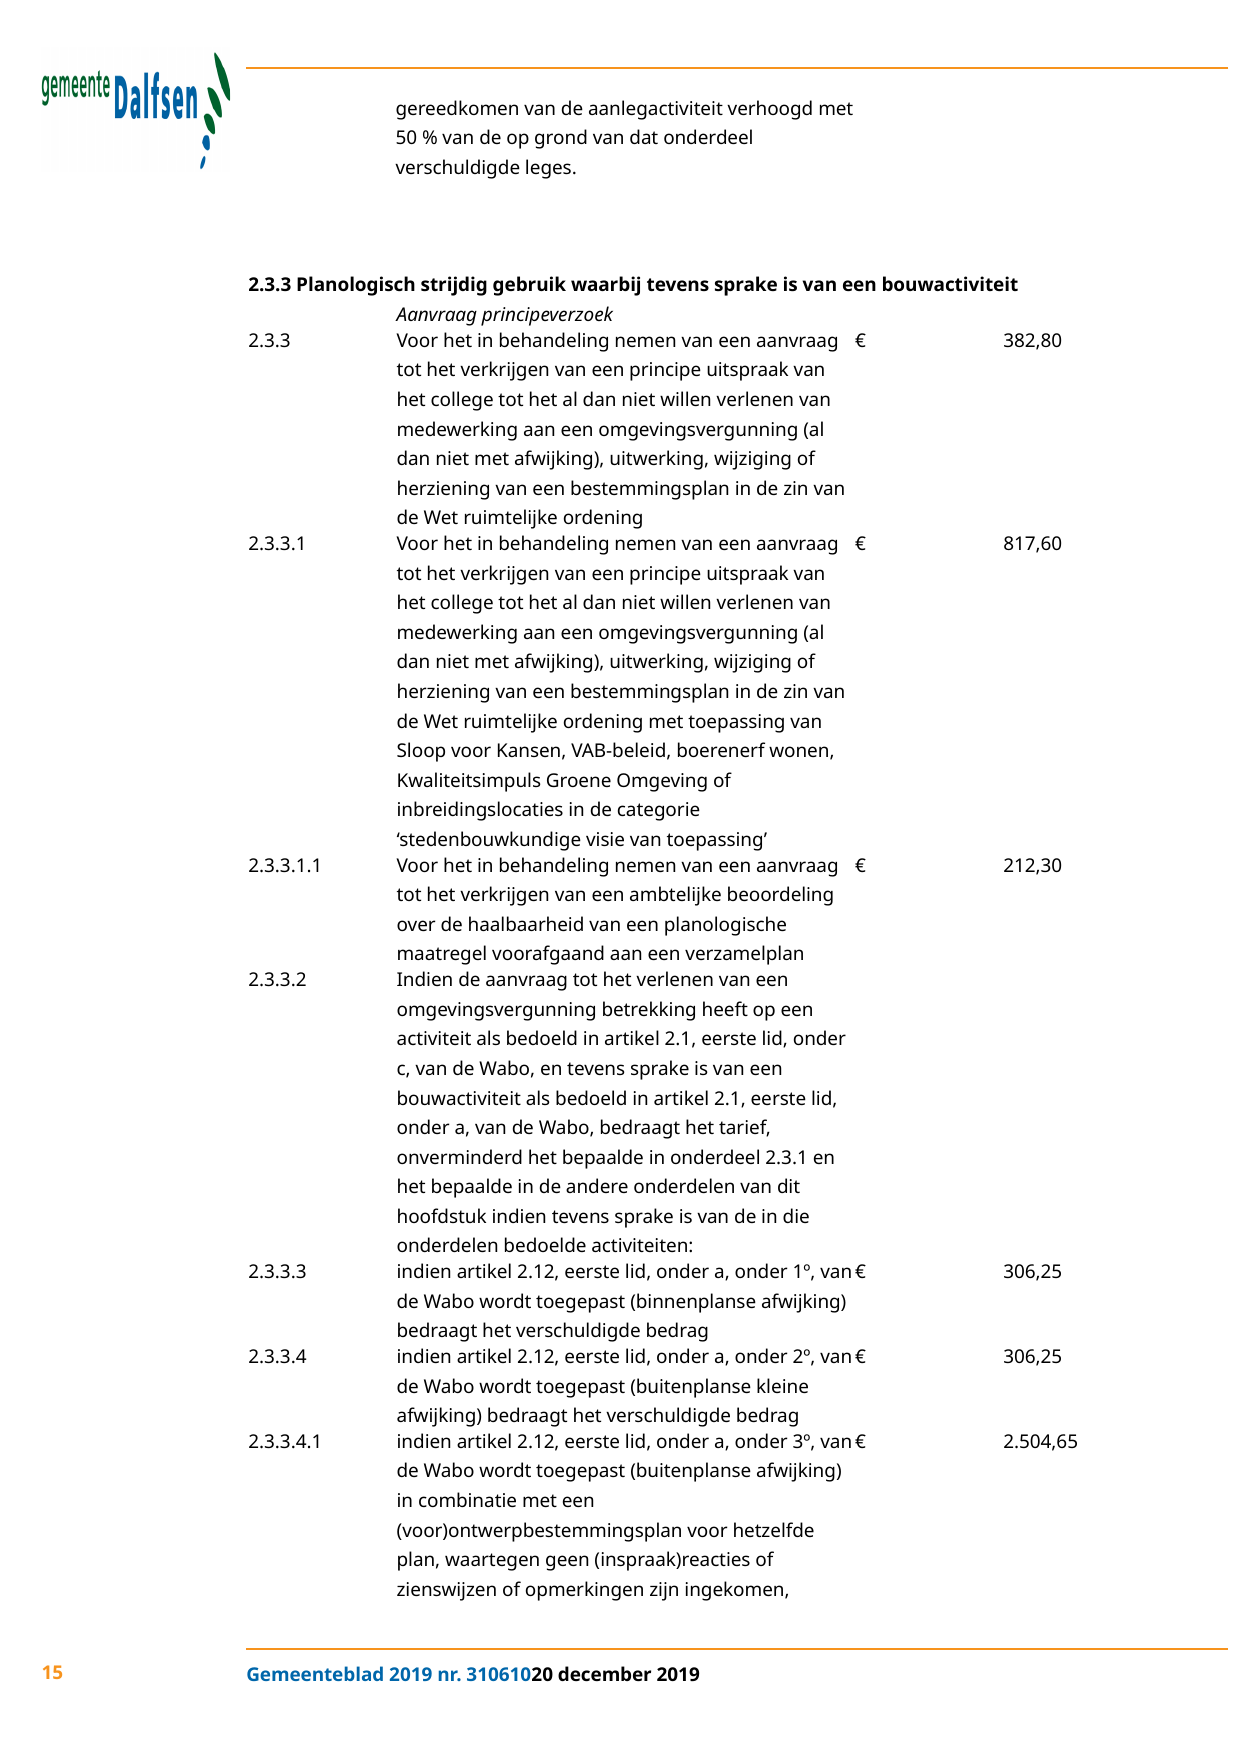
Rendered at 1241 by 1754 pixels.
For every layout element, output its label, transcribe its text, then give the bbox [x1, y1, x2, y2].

table_cell 2.3.3.4.1 [248, 1428, 396, 1602]
table_cell [855, 966, 1003, 1258]
table_cell 306,25 [1003, 1258, 1152, 1343]
table_cell 2.3.3.1 [248, 530, 396, 852]
table_cell indien artikel 2.12, eerste lid, onder a, onder 1º, van de Wabo wordt toegepast (binnenplanse afwijking) bedraagt het verschuldigde bedrag [396, 1258, 855, 1343]
table_cell 2.3.3.2 [248, 966, 396, 1258]
text 2.3.3 Planologisch strijdig gebruik waarbij tevens sprake is van een bouwactiviteit [248, 272, 1152, 297]
table_cell 306,25 [1003, 1343, 1152, 1428]
table_cell Voor het in behandeling nemen van een aanvraag tot het verkrijgen van een ambtelijke beoordeling over de haalbaarheid van een planologische maatregel voorafgaand aan een verzamelplan [396, 852, 855, 966]
table_cell [1004, 95, 1152, 180]
table_cell 382,80 [1003, 327, 1152, 530]
table_cell indien artikel 2.12, eerste lid, onder a, onder 3º, van de Wabo wordt toegepast (buitenplanse afwijking) in combinatie met een (voor)ontwerpbestemmingsplan voor hetzelfde plan, waartegen geen (inspraak)reacties of zienswijzen of opmerkingen zijn ingekomen, [396, 1428, 855, 1602]
table_cell 2.3.3.3 [248, 1258, 396, 1343]
table_cell € [855, 1343, 1003, 1428]
table_cell 2.3.3 [248, 327, 396, 530]
table_cell € [855, 327, 1003, 530]
table_header [248, 301, 396, 327]
table_cell 2.504,65 [1003, 1428, 1152, 1602]
table_cell € [855, 852, 1003, 966]
table_cell Indien de aanvraag tot het verlenen van een omgevingsvergunning betrekking heeft op een activiteit als bedoeld in artikel 2.1, eerste lid, onder c, van de Wabo, en tevens sprake is van een bouwactiviteit als bedoeld in artikel 2.1, eerste lid, onder a, van de Wabo, bedraagt het tarief, onverminderd het bepaalde in onderdeel 2.3.1 en het bepaalde in de andere onderdelen van dit hoofdstuk indien tevens sprake is van de in die onderdelen bedoelde activiteiten: [396, 966, 855, 1258]
table_cell 2.3.3.1.1 [248, 852, 396, 966]
table_header [1003, 301, 1152, 327]
table_cell € [855, 530, 1003, 852]
table_header Aanvraag principeverzoek [396, 301, 855, 327]
table_cell 817,60 [1003, 530, 1152, 852]
table_cell Voor het in behandeling nemen van een aanvraag tot het verkrijgen van een principe uitspraak van het college tot het al dan niet willen verlenen van medewerking aan een omgevingsvergunning (al dan niet met afwijking), uitwerking, wijziging of herziening van een bestemmingsplan in de zin van de Wet ruimtelijke ordening met toepassing van Sloop voor Kansen, VAB-beleid, boerenerf wonen, Kwaliteitsimpuls Groene Omgeving of inbreidingslocaties in de categorie ‘stedenbouwkundige visie van toepassing’ [396, 530, 855, 852]
table_cell [248, 95, 395, 180]
table_header [855, 301, 1003, 327]
table_cell € [855, 1258, 1003, 1343]
picture [41, 47, 231, 172]
table_cell Voor het in behandeling nemen van een aanvraag tot het verkrijgen van een principe uitspraak van het college tot het al dan niet willen verlenen van medewerking aan een omgevingsvergunning (al dan niet met afwijking), uitwerking, wijziging of herziening van een bestemmingsplan in de zin van de Wet ruimtelijke ordening [396, 327, 855, 530]
table_cell indien artikel 2.12, eerste lid, onder a, onder 2º, van de Wabo wordt toegepast (buitenplanse kleine afwijking) bedraagt het verschuldigde bedrag [396, 1343, 855, 1428]
table_cell 212,30 [1003, 852, 1152, 966]
table_cell 2.3.3.4 [248, 1343, 396, 1428]
table_cell gereedkomen van de aanlegactiviteit verhoogd met 50 % van de op grond van dat onderdeel verschuldigde leges. [395, 95, 857, 180]
table_cell [1003, 966, 1152, 1258]
table_cell [857, 95, 1004, 180]
table_cell € [855, 1428, 1003, 1602]
